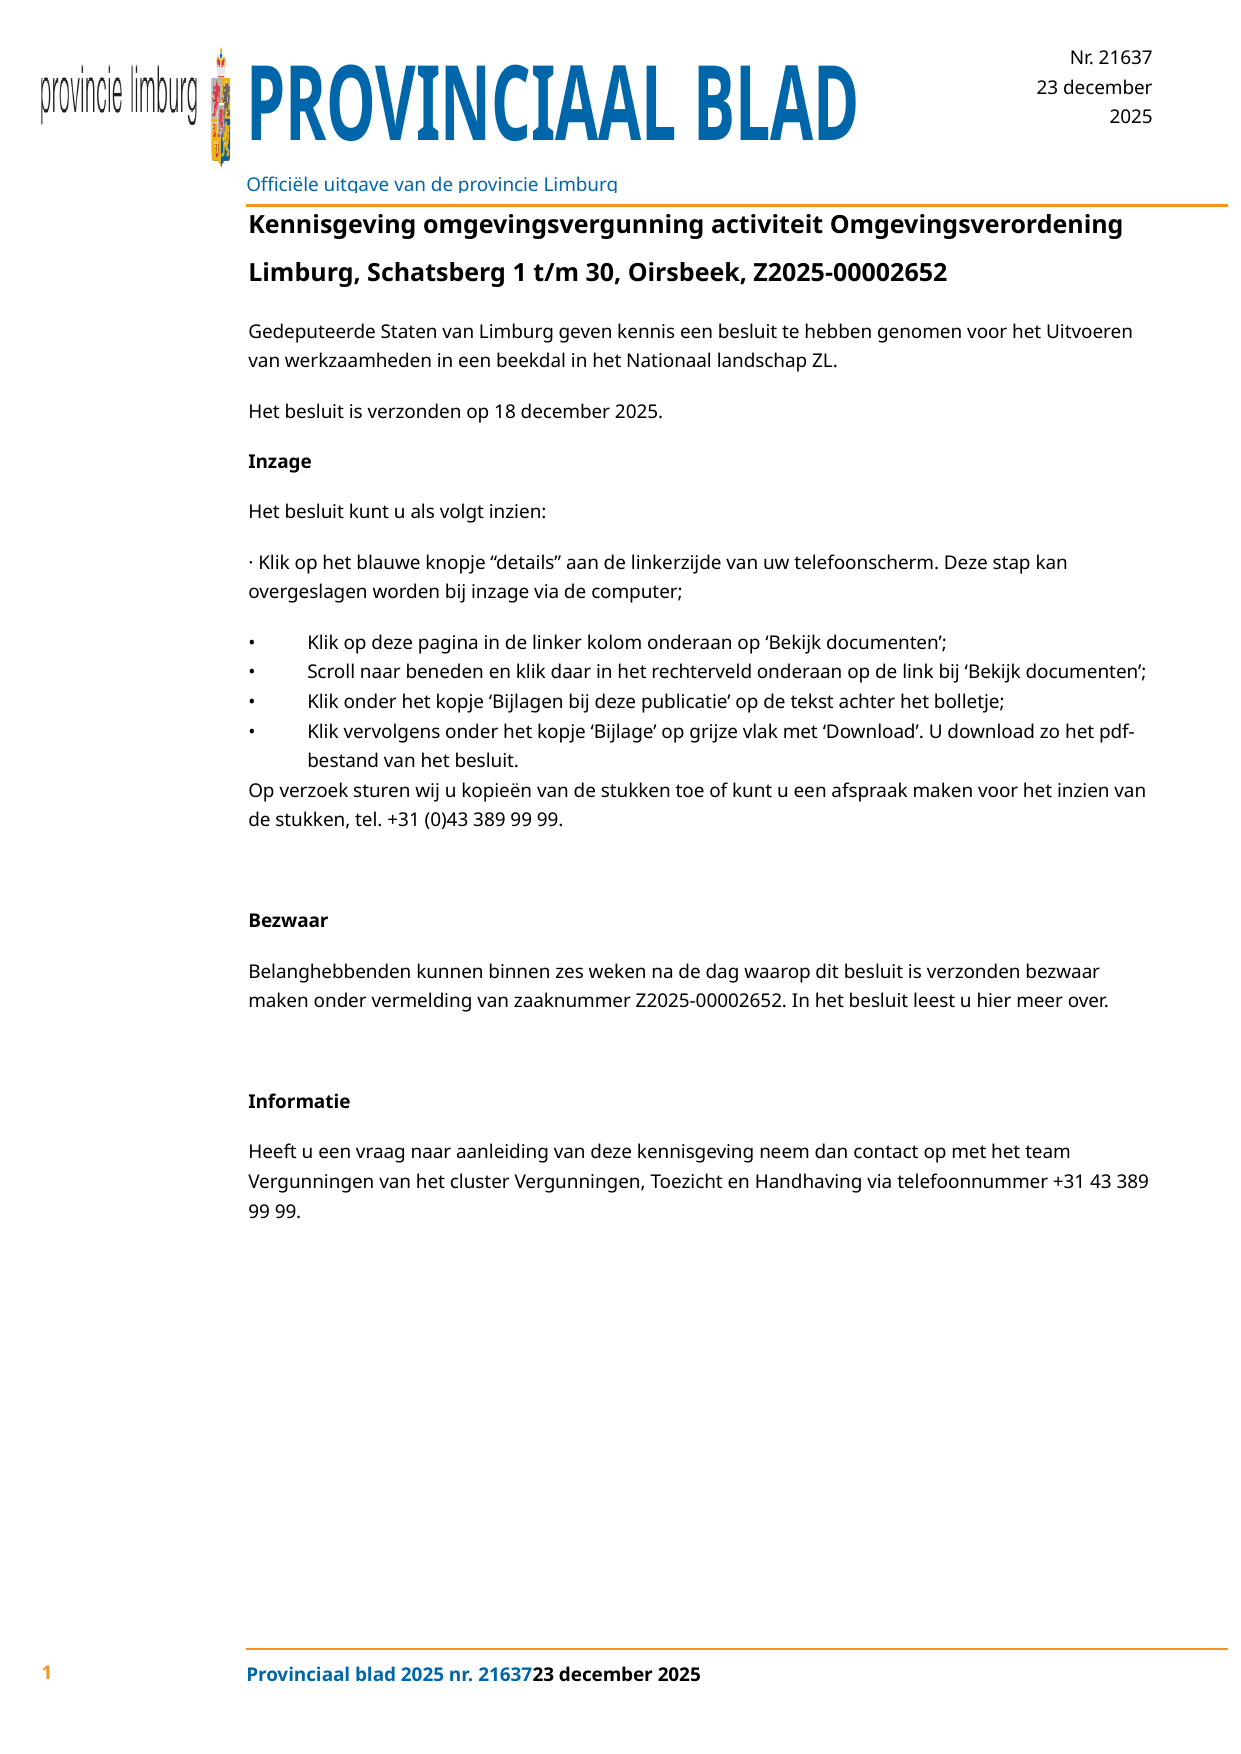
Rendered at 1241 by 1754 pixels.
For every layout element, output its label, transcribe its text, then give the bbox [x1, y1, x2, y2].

list Klik onder het kopje ‘Bijlagen bij deze publicatie’ op de tekst achter het bolletje; [248, 688, 1152, 714]
text Heeft u een vraag naar aanleiding van deze kennisgeving neem dan contact op met het team Vergunningen van het cluster Vergunningen, Toezicht en Handhaving via telefoonnummer +31 43 389 99 99. [248, 1139, 1152, 1224]
text Het besluit kunt u als volgt inzien: [248, 499, 1152, 524]
text Bezwaar [248, 907, 1152, 933]
text Het besluit is verzonden op 18 december 2025. [248, 398, 1152, 424]
text Belanghebbenden kunnen binnen zes weken na de dag waarop dit besluit is verzonden bezwaar maken onder vermelding van zaaknummer Z2025-00002652. In het besluit leest u hier meer over. [248, 958, 1152, 1013]
text Kennisgeving omgevingsvergunning activiteit Omgevingsverordening Limburg, Schatsberg 1 t/m 30, Oirsbeek, Z2025-00002652 [248, 207, 1152, 288]
text Inzage [248, 448, 1152, 474]
text Op verzoek sturen wij u kopieën van de stukken toe of kunt u een afspraak maken voor het inzien van de stukken, tel. +31 (0)43 389 99 99. [248, 777, 1152, 832]
list Scroll naar beneden en klik daar in het rechterveld onderaan op de link bij ‘Bekijk documenten’; [248, 659, 1152, 684]
list Klik vervolgens onder het kopje ‘Bijlage’ op grijze vlak met ‘Download’. U download zo het pdf-bestand van het besluit. [248, 718, 1152, 773]
list Klik op deze pagina in de linker kolom onderaan op ‘Bekijk documenten’; [248, 629, 1152, 655]
text Informatie [248, 1088, 1152, 1114]
text · Klik op het blauwe knopje “details” aan de linkerzijde van uw telefoonscherm. Deze stap kan overgeslagen worden bij inzage via de computer; [248, 549, 1152, 604]
text Gedeputeerde Staten van Limburg geven kennis een besluit te hebben genomen voor het Uitvoeren van werkzaamheden in een beekdal in het Nationaal landschap ZL. [248, 318, 1152, 373]
picture [41, 47, 231, 172]
